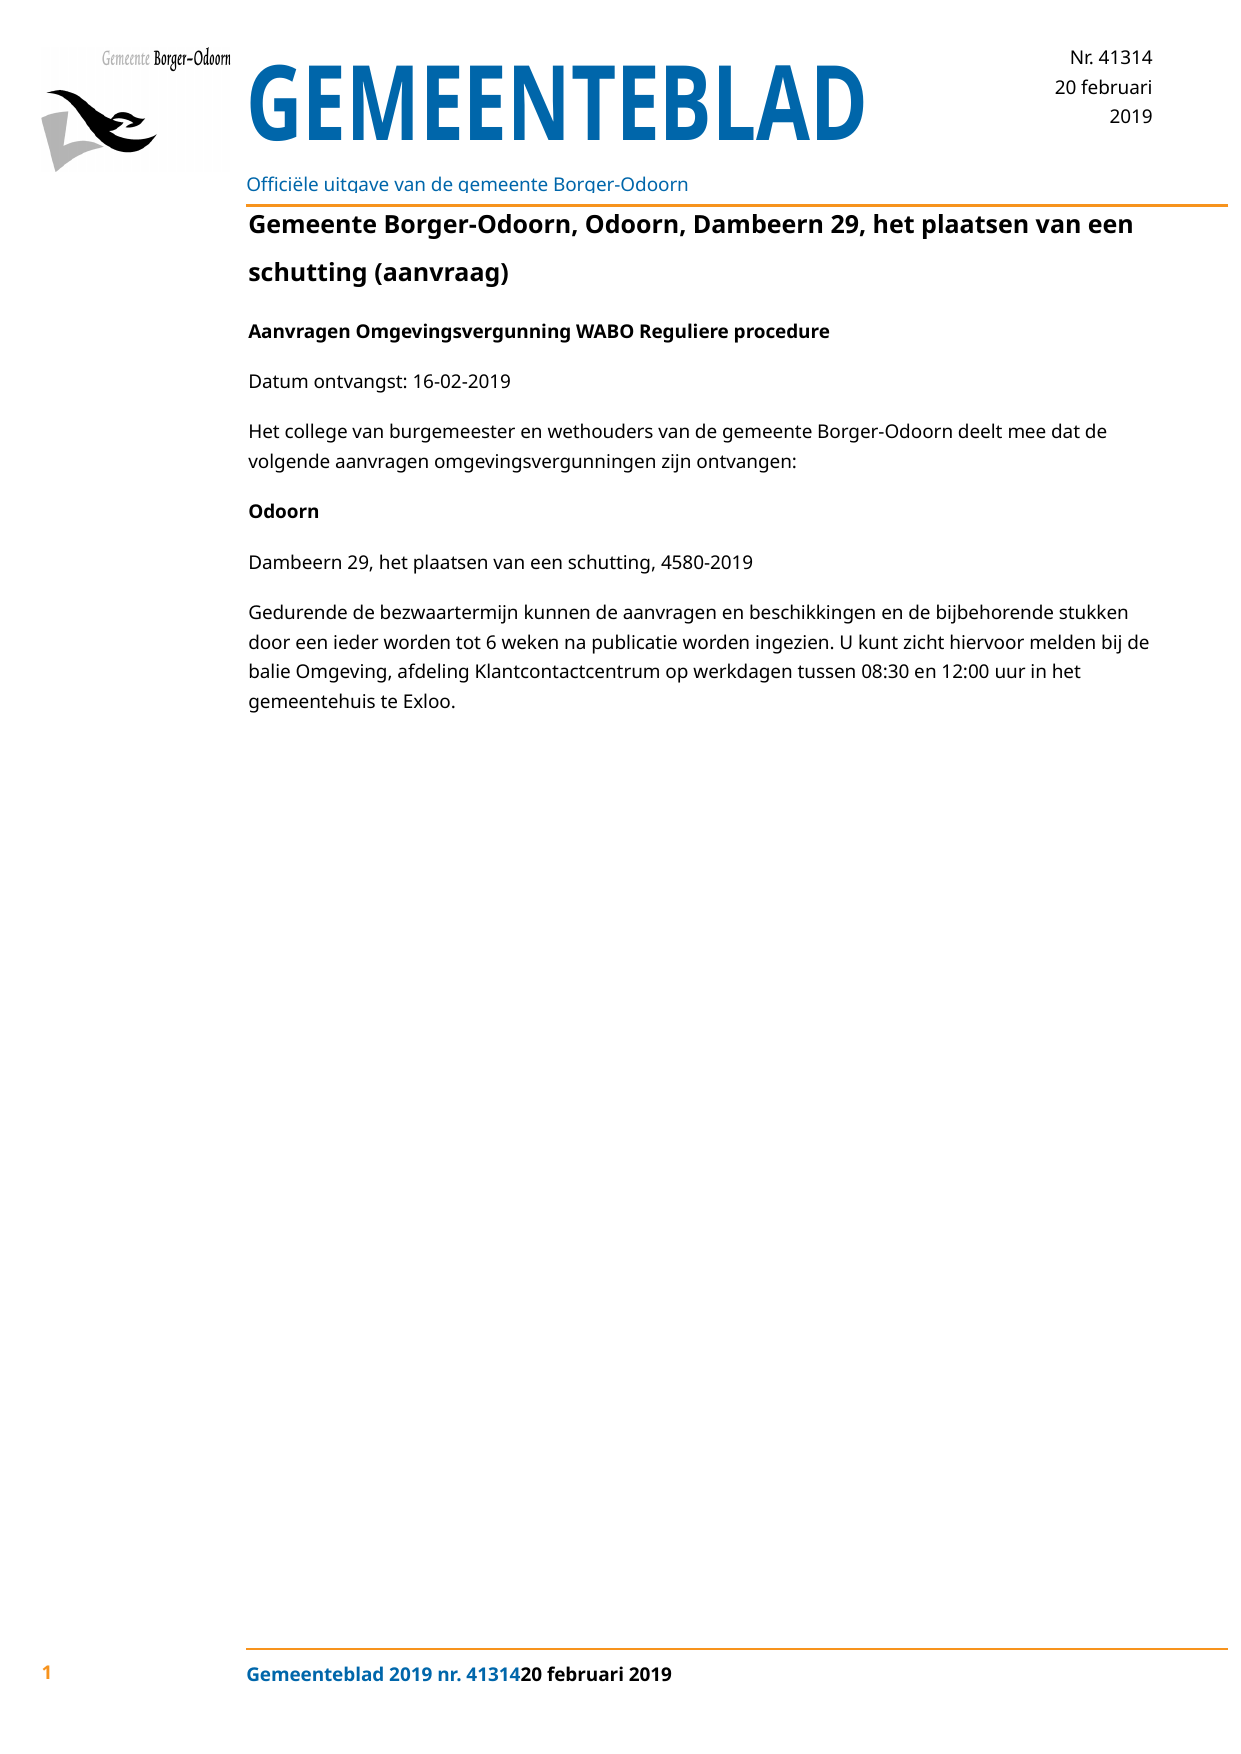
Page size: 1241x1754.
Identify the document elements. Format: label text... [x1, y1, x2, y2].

text Aanvragen Omgevingsvergunning WABO Reguliere procedure [248, 318, 1152, 344]
text Gedurende de bezwaartermijn kunnen de aanvragen en beschikkingen en de bijbehorende stukken door een ieder worden tot 6 weken na publicatie worden ingezien. U kunt zicht hiervoor melden bij de balie Omgeving, afdeling Klantcontactcentrum op werkdagen tussen 08:30 en 12:00 uur in het gemeentehuis te Exloo. [248, 599, 1152, 714]
text Datum ontvangst: 16-02-2019 [248, 368, 1152, 394]
text Gemeente Borger-Odoorn, Odoorn, Dambeern 29, het plaatsen van een schutting (aanvraag) [248, 207, 1152, 288]
text Odoorn [248, 499, 1152, 524]
picture [41, 47, 231, 172]
text Dambeern 29, het plaatsen van een schutting, 4580-2019 [248, 549, 1152, 575]
text Het college van burgemeester en wethouders van de gemeente Borger-Odoorn deelt mee dat de volgende aanvragen omgevingsvergunningen zijn ontvangen: [248, 419, 1152, 474]
